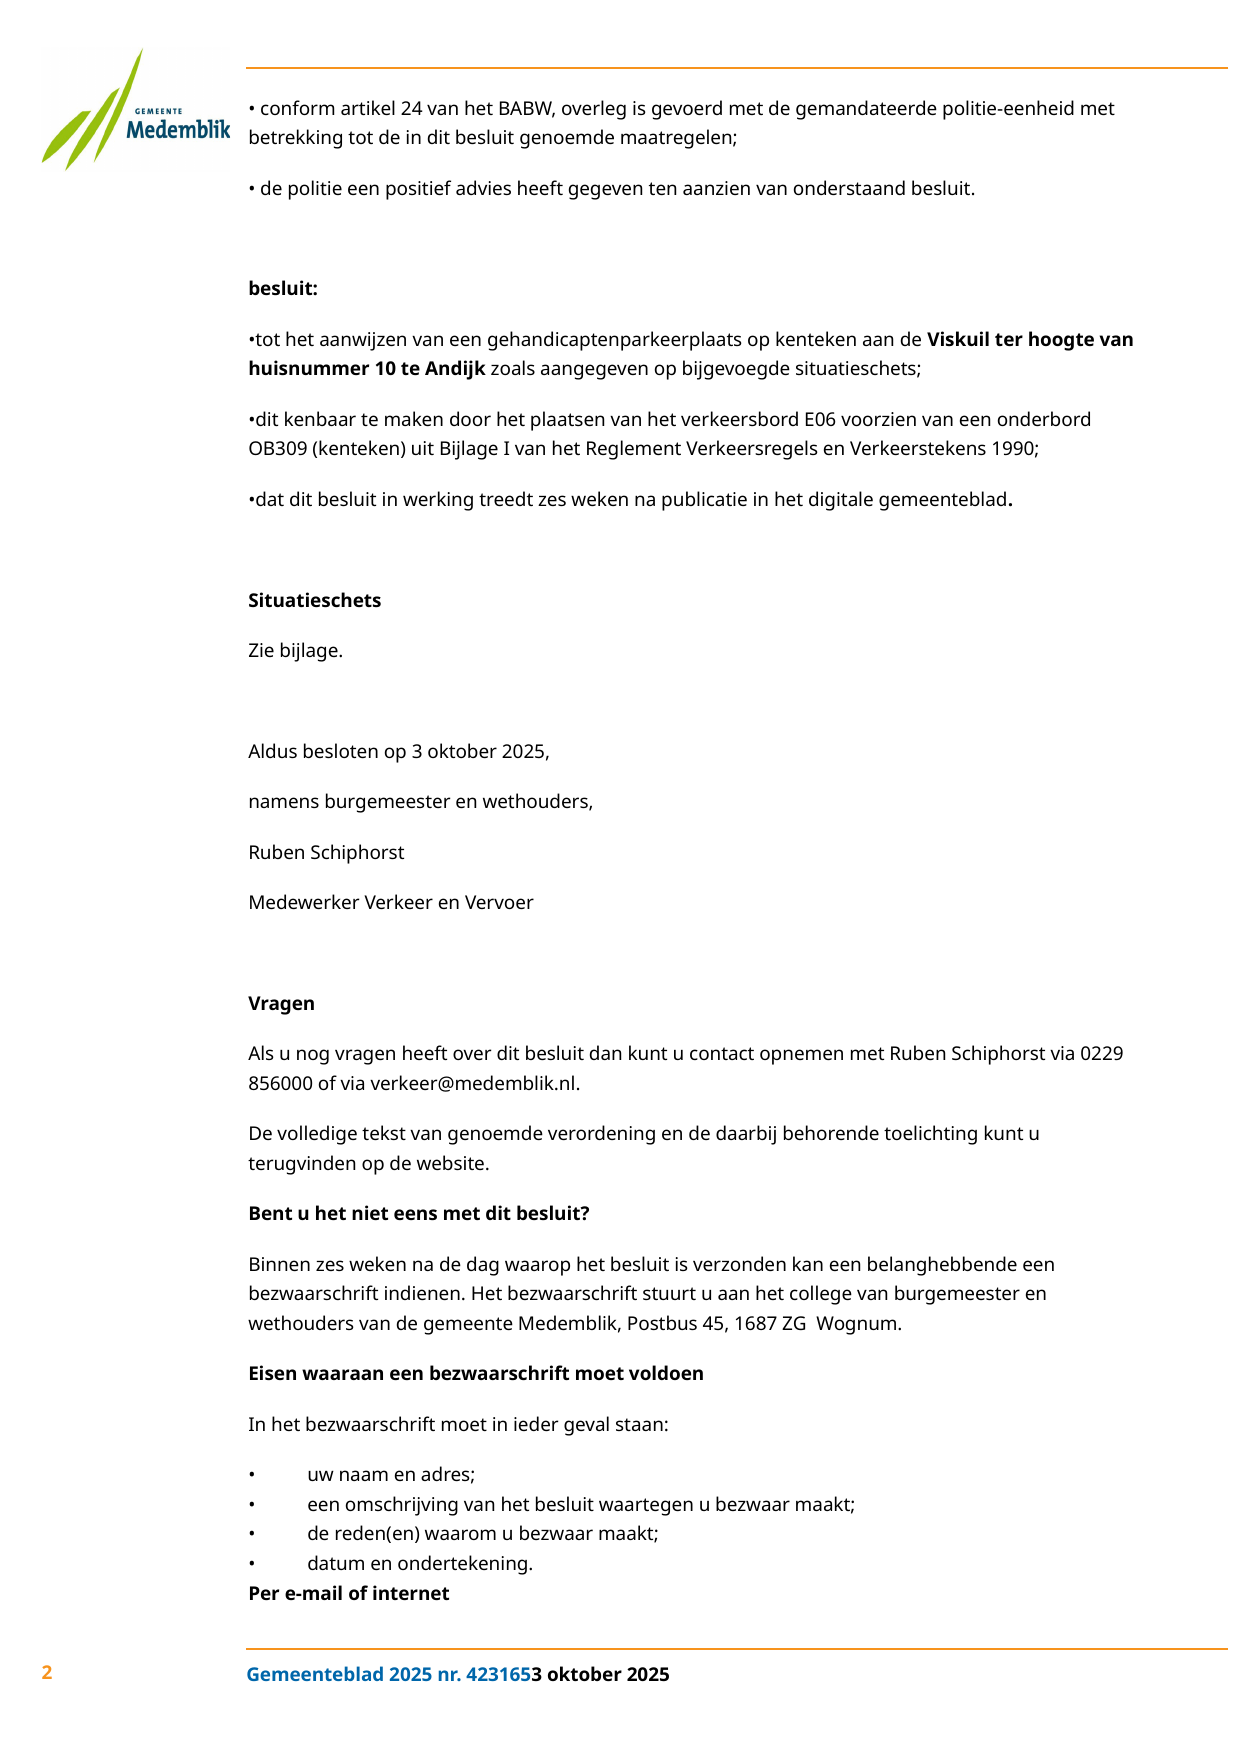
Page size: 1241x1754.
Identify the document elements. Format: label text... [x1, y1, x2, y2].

text besluit: [248, 276, 1152, 301]
list een omschrijving van het besluit waartegen u bezwaar maakt; [248, 1491, 1152, 1517]
text •dat dit besluit in werking treedt zes weken na publicatie in het digitale gemeenteblad. [248, 486, 1152, 512]
text Situatieschets [248, 587, 1152, 613]
list uw naam en adres; [248, 1461, 1152, 1487]
text • conform artikel 24 van het BABW, overleg is gevoerd met de gemandateerde politie-eenheid met betrekking tot de in dit besluit genoemde maatregelen; [248, 95, 1152, 150]
text •tot het aanwijzen van een gehandicaptenparkeerplaats op kenteken aan de Viskuil ter hoogte van huisnummer 10 te Andijk zoals aangegeven op bijgevoegde situatieschets; [248, 326, 1152, 381]
list de reden(en) waarom u bezwaar maakt; [248, 1521, 1152, 1546]
text Eisen waaraan een bezwaarschrift moet voldoen [248, 1361, 1152, 1386]
text •dit kenbaar te maken door het plaatsen van het verkeersbord E06 voorzien van een onderbord OB309 (kenteken) uit Bijlage I van het Reglement Verkeersregels en Verkeerstekens 1990; [248, 406, 1152, 461]
text Bent u het niet eens met dit besluit? [248, 1201, 1152, 1226]
text De volledige tekst van genoemde verordening en de daarbij behorende toelichting kunt u terugvinden op de website. [248, 1121, 1152, 1176]
text Binnen zes weken na de dag waarop het besluit is verzonden kan een belanghebbende een bezwaarschrift indienen. Het bezwaarschrift stuurt u aan het college van burgemeester en wethouders van de gemeente Medemblik, Postbus 45, 1687 ZG Wognum. [248, 1251, 1152, 1336]
text Medewerker Verkeer en Vervoer [248, 889, 1152, 915]
list datum en ondertekening. [248, 1550, 1152, 1576]
text • de politie een positief advies heeft gegeven ten aanzien van onderstaand besluit. [248, 175, 1152, 201]
text Vragen [248, 990, 1152, 1016]
text Zie bijlage. [248, 637, 1152, 663]
text In het bezwaarschrift moet in ieder geval staan: [248, 1411, 1152, 1437]
picture [41, 47, 231, 172]
text Aldus besloten op 3 oktober 2025, [248, 738, 1152, 764]
text Als u nog vragen heeft over dit besluit dan kunt u contact opnemen met Ruben Schiphorst via 0229 856000 of via verkeer@medemblik.nl. [248, 1041, 1152, 1096]
text Ruben Schiphorst [248, 839, 1152, 865]
text Per e-mail of internet [248, 1580, 1152, 1606]
text namens burgemeester en wethouders, [248, 788, 1152, 814]
